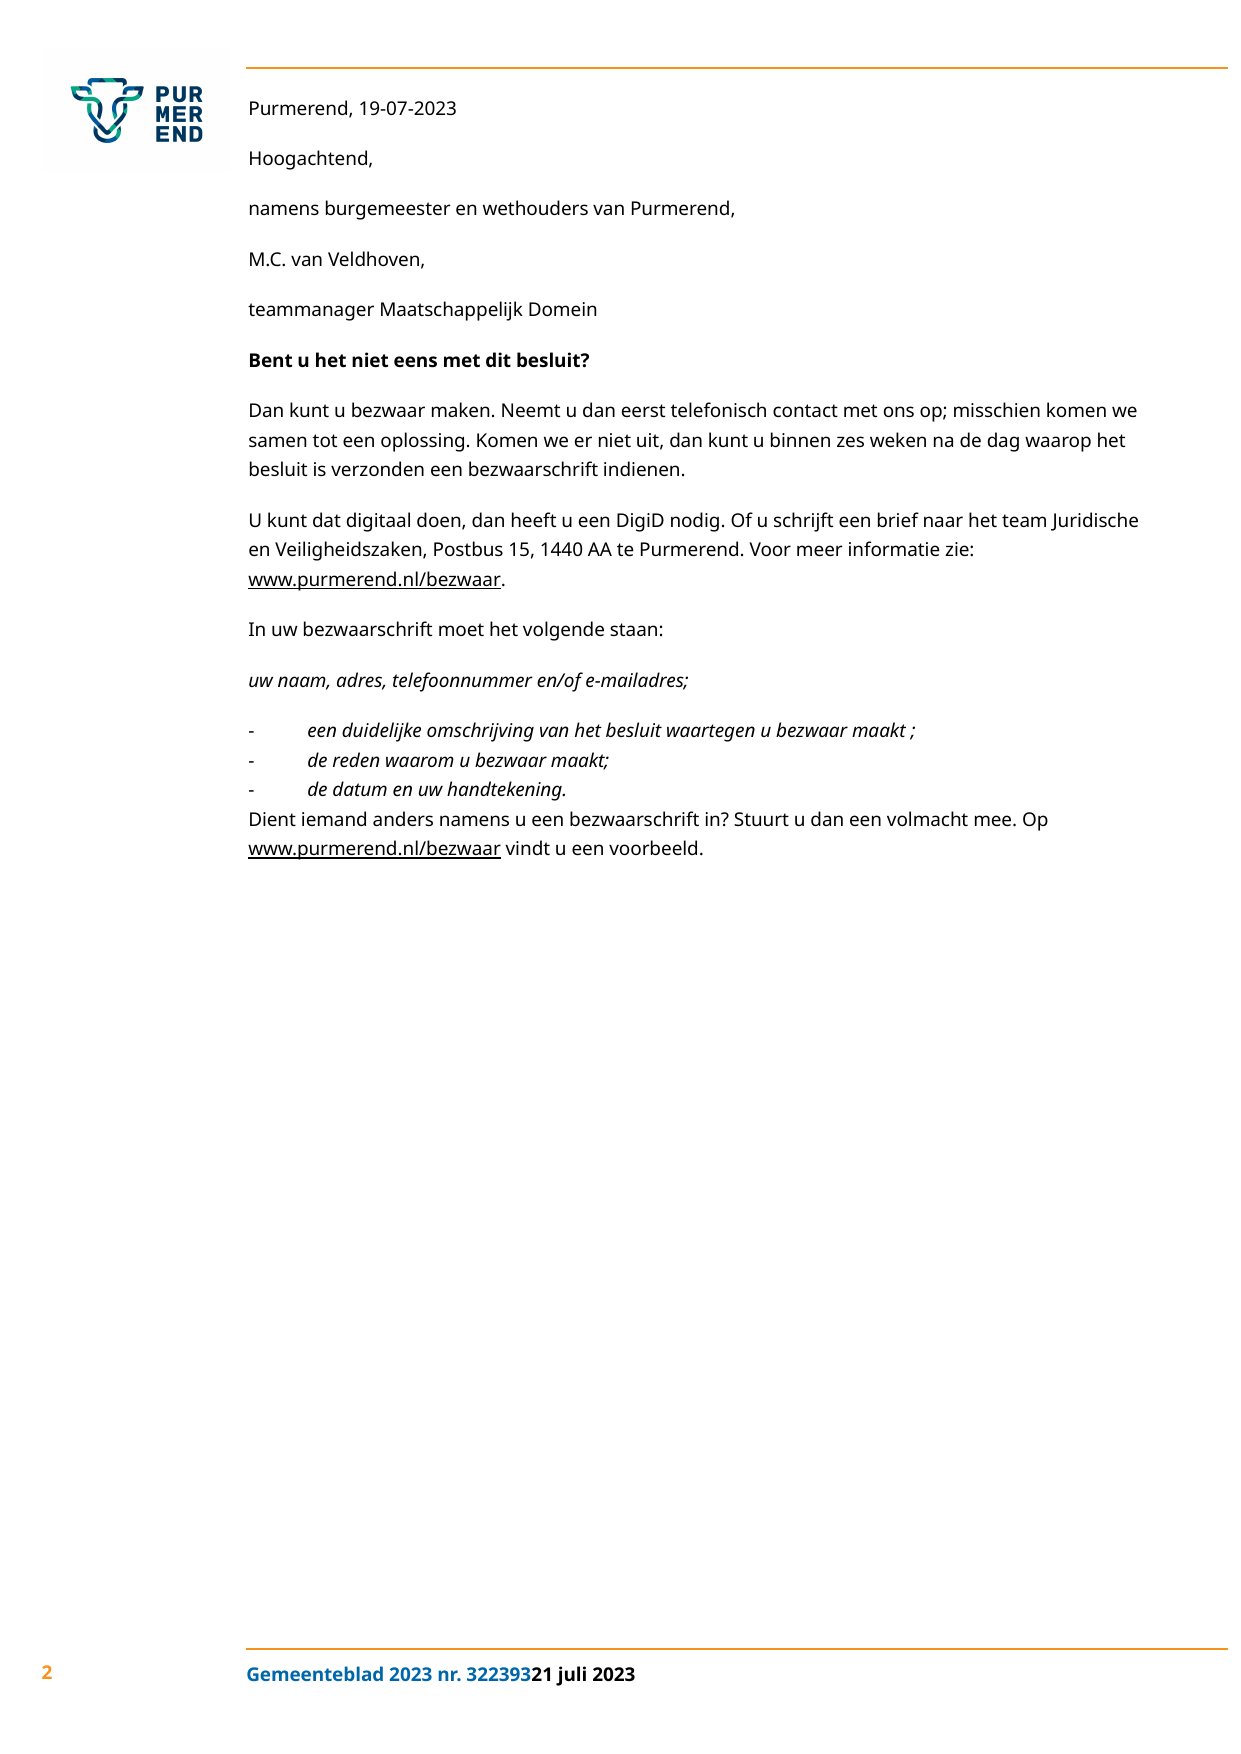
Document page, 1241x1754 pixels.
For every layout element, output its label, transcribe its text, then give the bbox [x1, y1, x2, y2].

text teammanager Maatschappelijk Domein [248, 296, 1152, 322]
text In uw bezwaarschrift moet het volgende staan: [248, 616, 1152, 642]
text Dient iemand anders namens u een bezwaarschrift in? Stuurt u dan een volmacht mee. Op www.purmerend.nl/bezwaar vindt u een voorbeeld. [248, 806, 1152, 861]
text Purmerend, 19-07-2023 [248, 95, 1152, 121]
text Hoogachtend, [248, 145, 1152, 171]
picture [41, 47, 231, 172]
text Dan kunt u bezwaar maken. Neemt u dan eerst telefonisch contact met ons op; misschien komen we samen tot een oplossing. Komen we er niet uit, dan kunt u binnen zes weken na de dag waarop het besluit is verzonden een bezwaarschrift indienen. [248, 397, 1152, 482]
text Bent u het niet eens met dit besluit? [248, 347, 1152, 373]
list een duidelijke omschrijving van het besluit waartegen u bezwaar maakt ; [248, 717, 1152, 743]
text uw naam, adres, telefoonnummer en/of e-mailadres; [248, 667, 1152, 693]
text M.C. van Veldhoven, [248, 246, 1152, 272]
list de reden waarom u bezwaar maakt; [248, 747, 1152, 773]
text U kunt dat digitaal doen, dan heeft u een DigiD nodig. Of u schrijft een brief naar het team Juridische en Veiligheidszaken, Postbus 15, 1440 AA te Purmerend. Voor meer informatie zie: www.purmerend.nl/bezwaar. [248, 507, 1152, 592]
list de datum en uw handtekening. [248, 776, 1152, 802]
text namens burgemeester en wethouders van Purmerend, [248, 196, 1152, 221]
